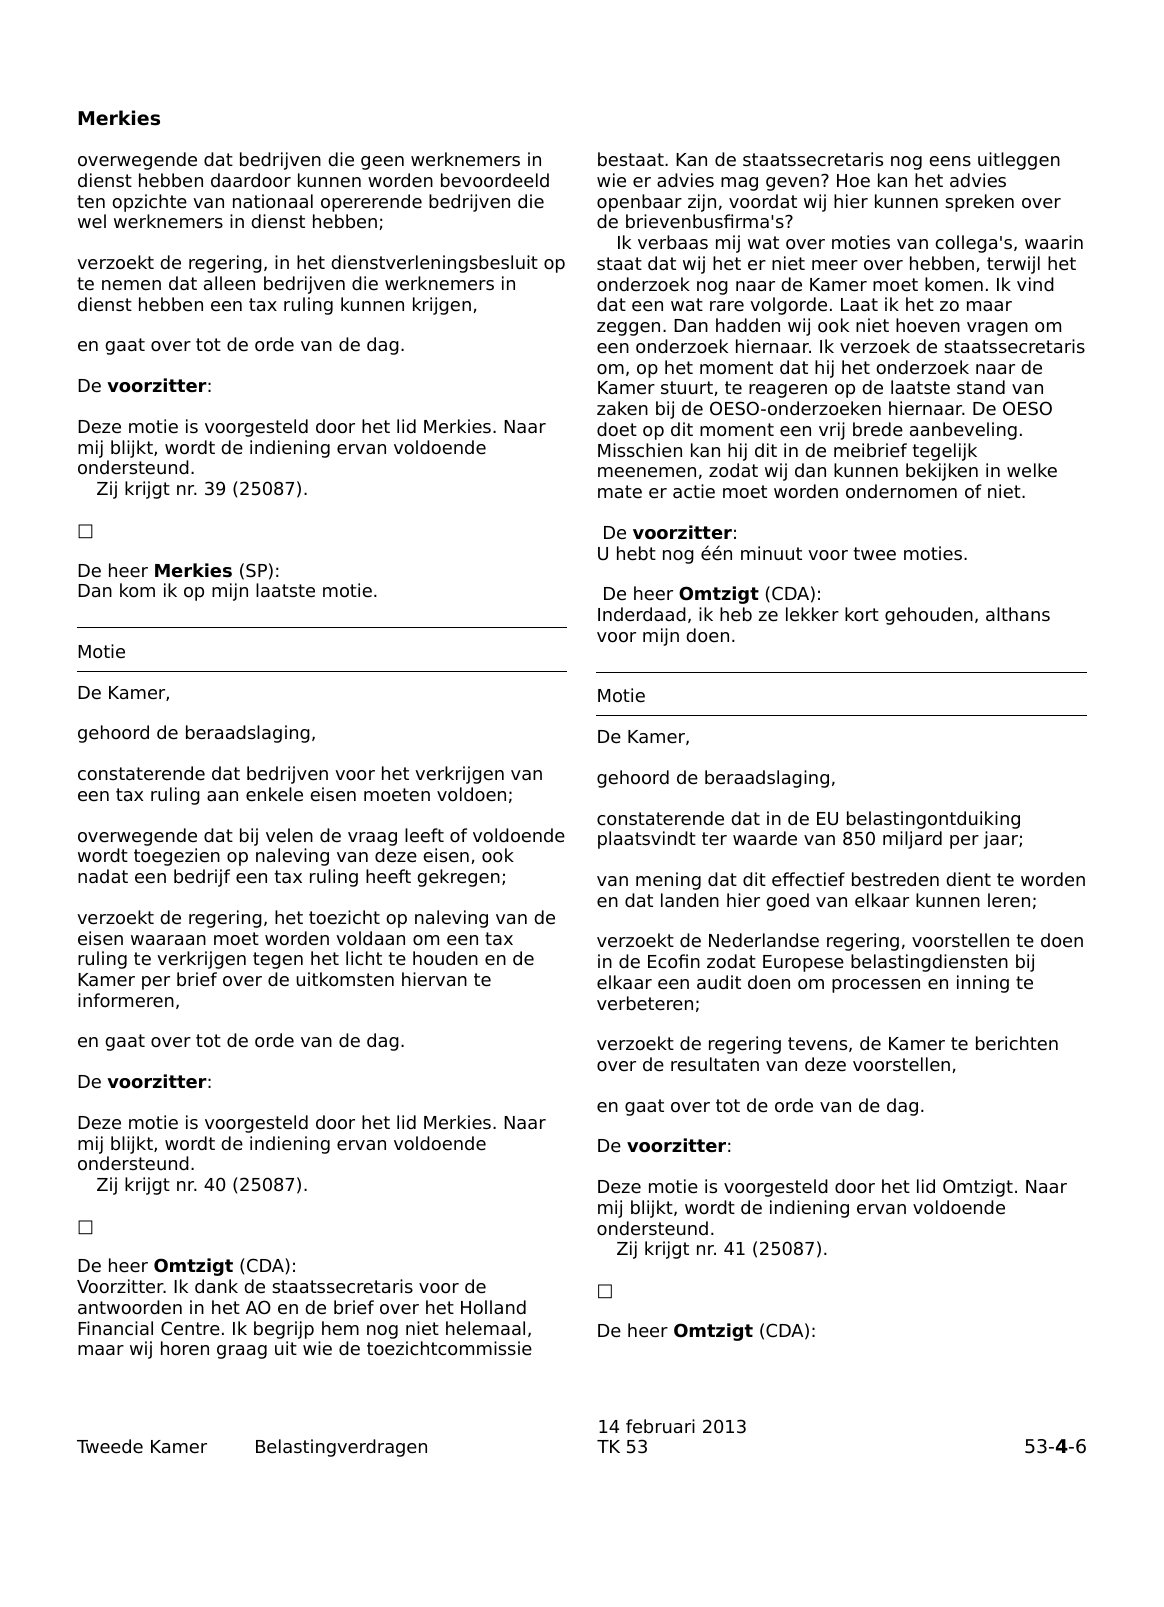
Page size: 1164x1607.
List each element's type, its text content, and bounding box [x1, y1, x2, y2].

text Ik verbaas mij wat over moties van collega's, waarin staat dat wij het er niet meer over hebben, terwijl het onderzoek nog naar de Kamer moet komen. Ik vind dat een wat rare volgorde. Laat ik het zo maar zeggen. Dan hadden wij ook niet hoeven vragen om een onderzoek hiernaar. Ik verzoek de staatssecretaris om, op het moment dat hij het onderzoek naar de Kamer stuurt, te reageren op de laatste stand van zaken bij de OESO-onderzoeken hiernaar. De OESO doet op dit moment een vrij brede aanbeveling. Misschien kan hij dit in de meibrief tegelijk meenemen, zodat wij dan kunnen bekijken in welke mate er actie moet worden ondernomen of niet. [596, 233, 1087, 503]
text U hebt nog één minuut voor twee moties. [596, 543, 1087, 564]
text constaterende dat bedrijven voor het verkrijgen van een tax ruling aan enkele eisen moeten voldoen; [77, 764, 567, 805]
text De heer Omtzigt (CDA): [596, 584, 1087, 605]
text Motie [77, 642, 567, 662]
text De voorzitter: [596, 523, 1087, 543]
text en gaat over tot de orde van de dag. [77, 1031, 567, 1052]
text □ [77, 1216, 567, 1236]
text Zij krijgt nr. 41 (25087). [596, 1239, 1087, 1260]
text De Kamer, [77, 682, 567, 703]
text overwegende dat bedrijven die geen werknemers in dienst hebben daardoor kunnen worden bevoordeeld ten opzichte van nationaal opererende bedrijven die wel werknemers in dienst hebben; [77, 150, 567, 233]
text Deze motie is voorgesteld door het lid Omtzigt. Naar mij blijkt, wordt de indiening ervan voldoende ondersteund. [596, 1177, 1087, 1239]
text De voorzitter: [77, 1072, 567, 1093]
text gehoord de beraadslaging, [596, 768, 1087, 788]
text overwegende dat bij velen de vraag leeft of voldoende wordt toegezien op naleving van deze eisen, ook nadat een bedrijf een tax ruling heeft gekregen; [77, 825, 567, 888]
text □ [77, 520, 567, 540]
text □ [596, 1280, 1087, 1301]
text van mening dat dit effectief bestreden dient te worden en dat landen hier goed van elkaar kunnen leren; [596, 870, 1087, 911]
text Zij krijgt nr. 39 (25087). [77, 479, 567, 500]
text Deze motie is voorgesteld door het lid Merkies. Naar mij blijkt, wordt de indiening ervan voldoende ondersteund. [77, 417, 567, 479]
text De Kamer, [596, 727, 1087, 748]
text en gaat over tot de orde van de dag. [77, 335, 567, 356]
text Motie [596, 686, 1087, 707]
text Deze motie is voorgesteld door het lid Merkies. Naar mij blijkt, wordt de indiening ervan voldoende ondersteund. [77, 1113, 567, 1175]
text Dan kom ik op mijn laatste motie. [77, 581, 567, 602]
text De heer Merkies (SP): [77, 560, 567, 581]
text De voorzitter: [77, 376, 567, 397]
text Voorzitter. Ik dank de staatssecretaris voor de antwoorden in het AO en de brief over het Holland Financial Centre. Ik begrijp hem nog niet helemaal, maar wij horen graag uit wie de toezichtcommissie [77, 1277, 567, 1360]
text verzoekt de regering tevens, de Kamer te berichten over de resultaten van deze voorstellen, [596, 1034, 1087, 1076]
text Zij krijgt nr. 40 (25087). [77, 1175, 567, 1196]
text Inderdaad, ik heb ze lekker kort gehouden, althans voor mijn doen. [596, 605, 1087, 646]
text constaterende dat in de EU belastingontduiking plaatsvindt ter waarde van 850 miljard per jaar; [596, 808, 1087, 850]
text De voorzitter: [596, 1136, 1087, 1157]
text De heer Omtzigt (CDA): [77, 1256, 567, 1277]
text gehoord de beraadslaging, [77, 723, 567, 744]
text bestaat. Kan de staatssecretaris nog eens uitleggen wie er advies mag geven? Hoe kan het advies openbaar zijn, voordat wij hier kunnen spreken over de brievenbusfirma's? [596, 150, 1087, 233]
text verzoekt de Nederlandse regering, voorstellen te doen in de Ecofin zodat Europese belastingdiensten bij elkaar een audit doen om processen en inning te verbeteren; [596, 931, 1087, 1014]
text en gaat over tot de orde van de dag. [596, 1096, 1087, 1116]
text De heer Omtzigt (CDA): [596, 1321, 1087, 1341]
text verzoekt de regering, het toezicht op naleving van de eisen waaraan moet worden voldaan om een tax ruling te verkrijgen tegen het licht te houden en de Kamer per brief over de uitkomsten hiervan te informeren, [77, 908, 567, 1011]
text verzoekt de regering, in het dienstverleningsbesluit op te nemen dat alleen bedrijven die werknemers in dienst hebben een tax ruling kunnen krijgen, [77, 253, 567, 315]
